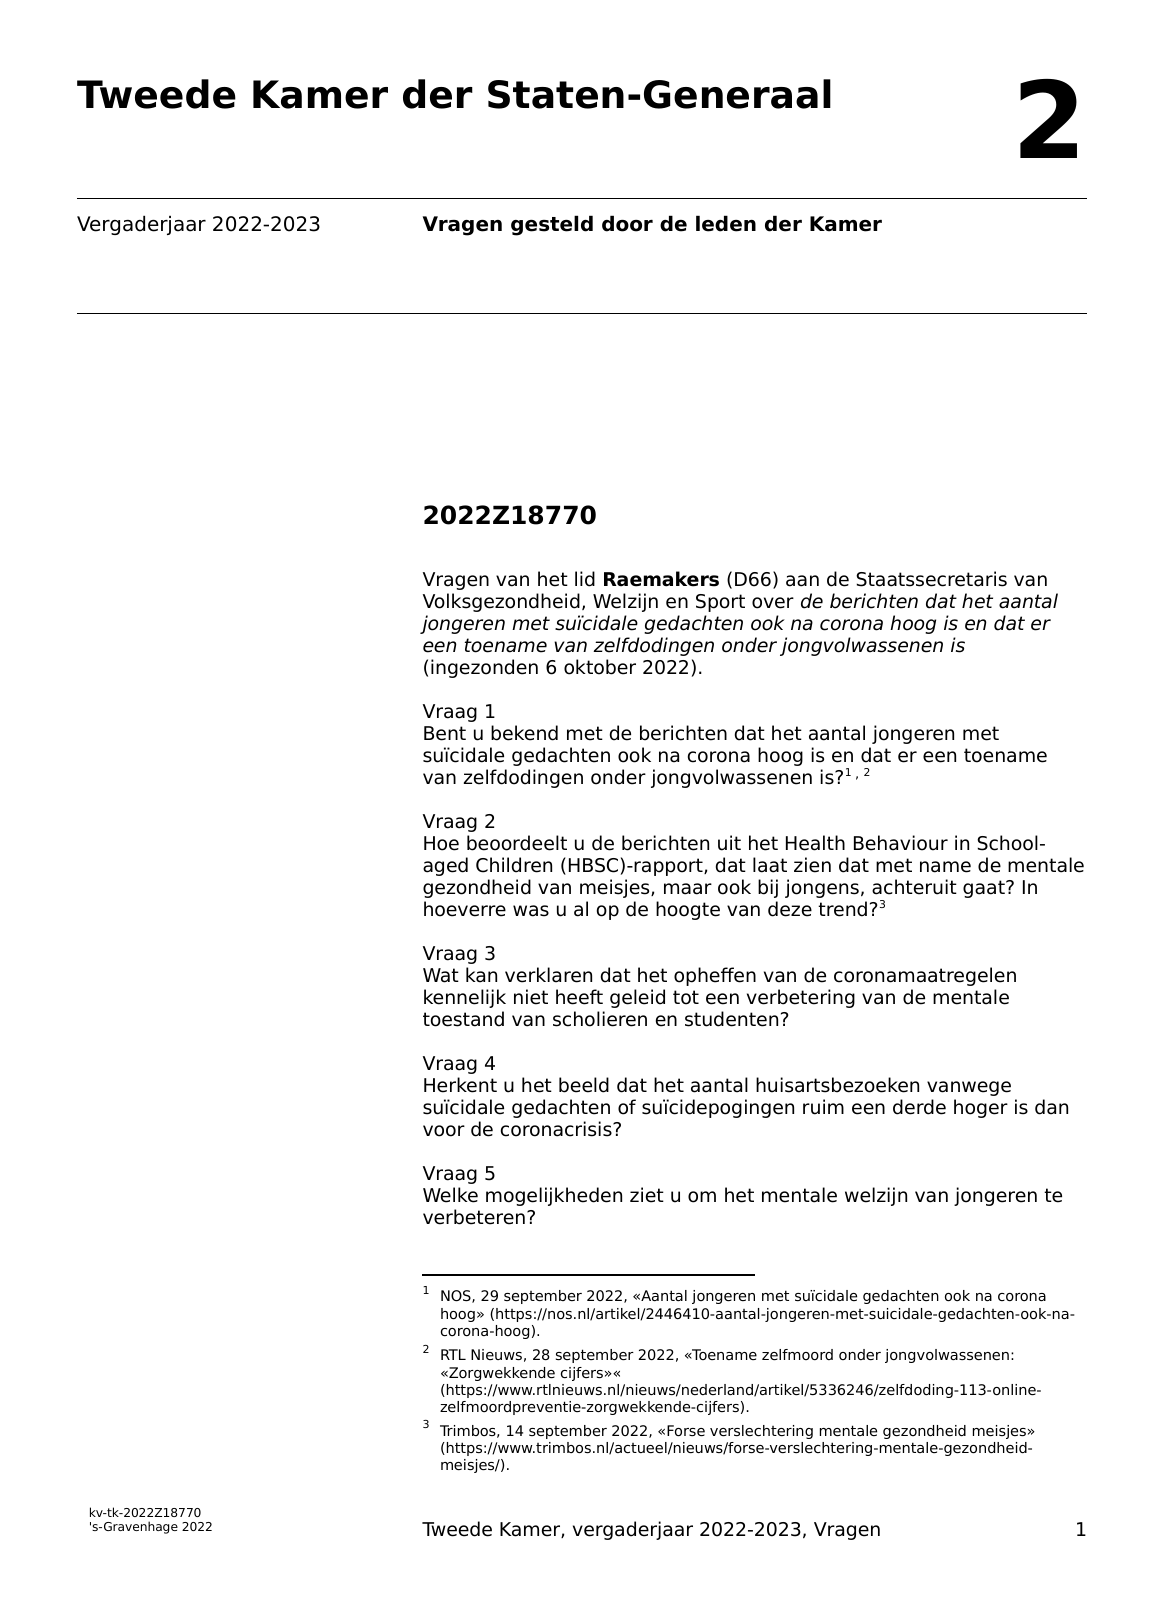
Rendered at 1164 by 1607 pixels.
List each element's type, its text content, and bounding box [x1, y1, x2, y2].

text Vraag 5 [422, 1163, 1087, 1185]
text Welke mogelijkheden ziet u om het mentale welzijn van jongeren te verbeteren? [422, 1185, 1087, 1229]
text Vraag 4 [422, 1053, 1087, 1075]
text 's-Gravenhage 2022 [88, 1520, 323, 1534]
text Hoe beoordeelt u de berichten uit het Health Behaviour in School-aged Children (HBSC)-rapport, dat laat zien dat met name de mentale gezondheid van meisjes, maar ook bij jongens, achteruit gaat? In hoeverre was u al op de hoogte van deze trend? [422, 833, 1087, 921]
text Vraag 1 [422, 701, 1087, 723]
text Vragen van het lid Raemakers (D66) aan de Staatssecretaris van Volksgezondheid, Welzijn en Sport over de berichten dat het aantal jongeren met suïcidale gedachten ook na corona hoog is en dat er een toename van zelfdodingen onder jongvolwassenen is (ingezonden 6 oktober 2022). [422, 569, 1087, 679]
text Trimbos, 14 september 2022, «Forse verslechtering mentale gezondheid meisjes» (https://www.trimbos.nl/actueel/nieuws/forse-verslechtering-mentale-gezondheid-meisjes/). [422, 1418, 1087, 1474]
text Vraag 2 [422, 811, 1087, 833]
table_cell Vergaderjaar 2022-2023 [77, 199, 422, 313]
text NOS, 29 september 2022, «Aantal jongeren met suïcidale gedachten ook na corona hoog» (https://nos.nl/artikel/2446410-aantal-jongeren-met-suicidale-gedachten-ook-na-corona-hoog). [422, 1284, 1087, 1340]
text Herkent u het beeld dat het aantal huisartsbezoeken vanwege suïcidale gedachten of suïcidepogingen ruim een derde hoger is dan voor de coronacrisis? [422, 1075, 1087, 1141]
text RTL Nieuws, 28 september 2022, «Toename zelfmoord onder jongvolwassenen: «Zorgwekkende cijfers»« (https://www.rtlnieuws.nl/nieuws/nederland/artikel/5336246/zelfdoding-113-online-zelfmoordpreventie-zorgwekkende-cijfers). [422, 1343, 1087, 1416]
text 2022Z18770 [422, 501, 1087, 531]
table_header 2 [886, 59, 1087, 198]
table_cell Vragen gesteld door de leden der Kamer [422, 199, 1087, 313]
text kv-tk-2022Z18770 [88, 1506, 323, 1520]
text Wat kan verklaren dat het opheffen van de coronamaatregelen kennelijk niet heeft geleid tot een verbetering van de mentale toestand van scholieren en studenten? [422, 965, 1087, 1031]
text Bent u bekend met de berichten dat het aantal jongeren met suïcidale gedachten ook na corona hoog is en dat er een toename van zelfdodingen onder jongvolwassenen is?, [422, 723, 1087, 789]
text Vraag 3 [422, 943, 1087, 965]
table_header Tweede Kamer der Staten-Generaal [77, 59, 886, 198]
